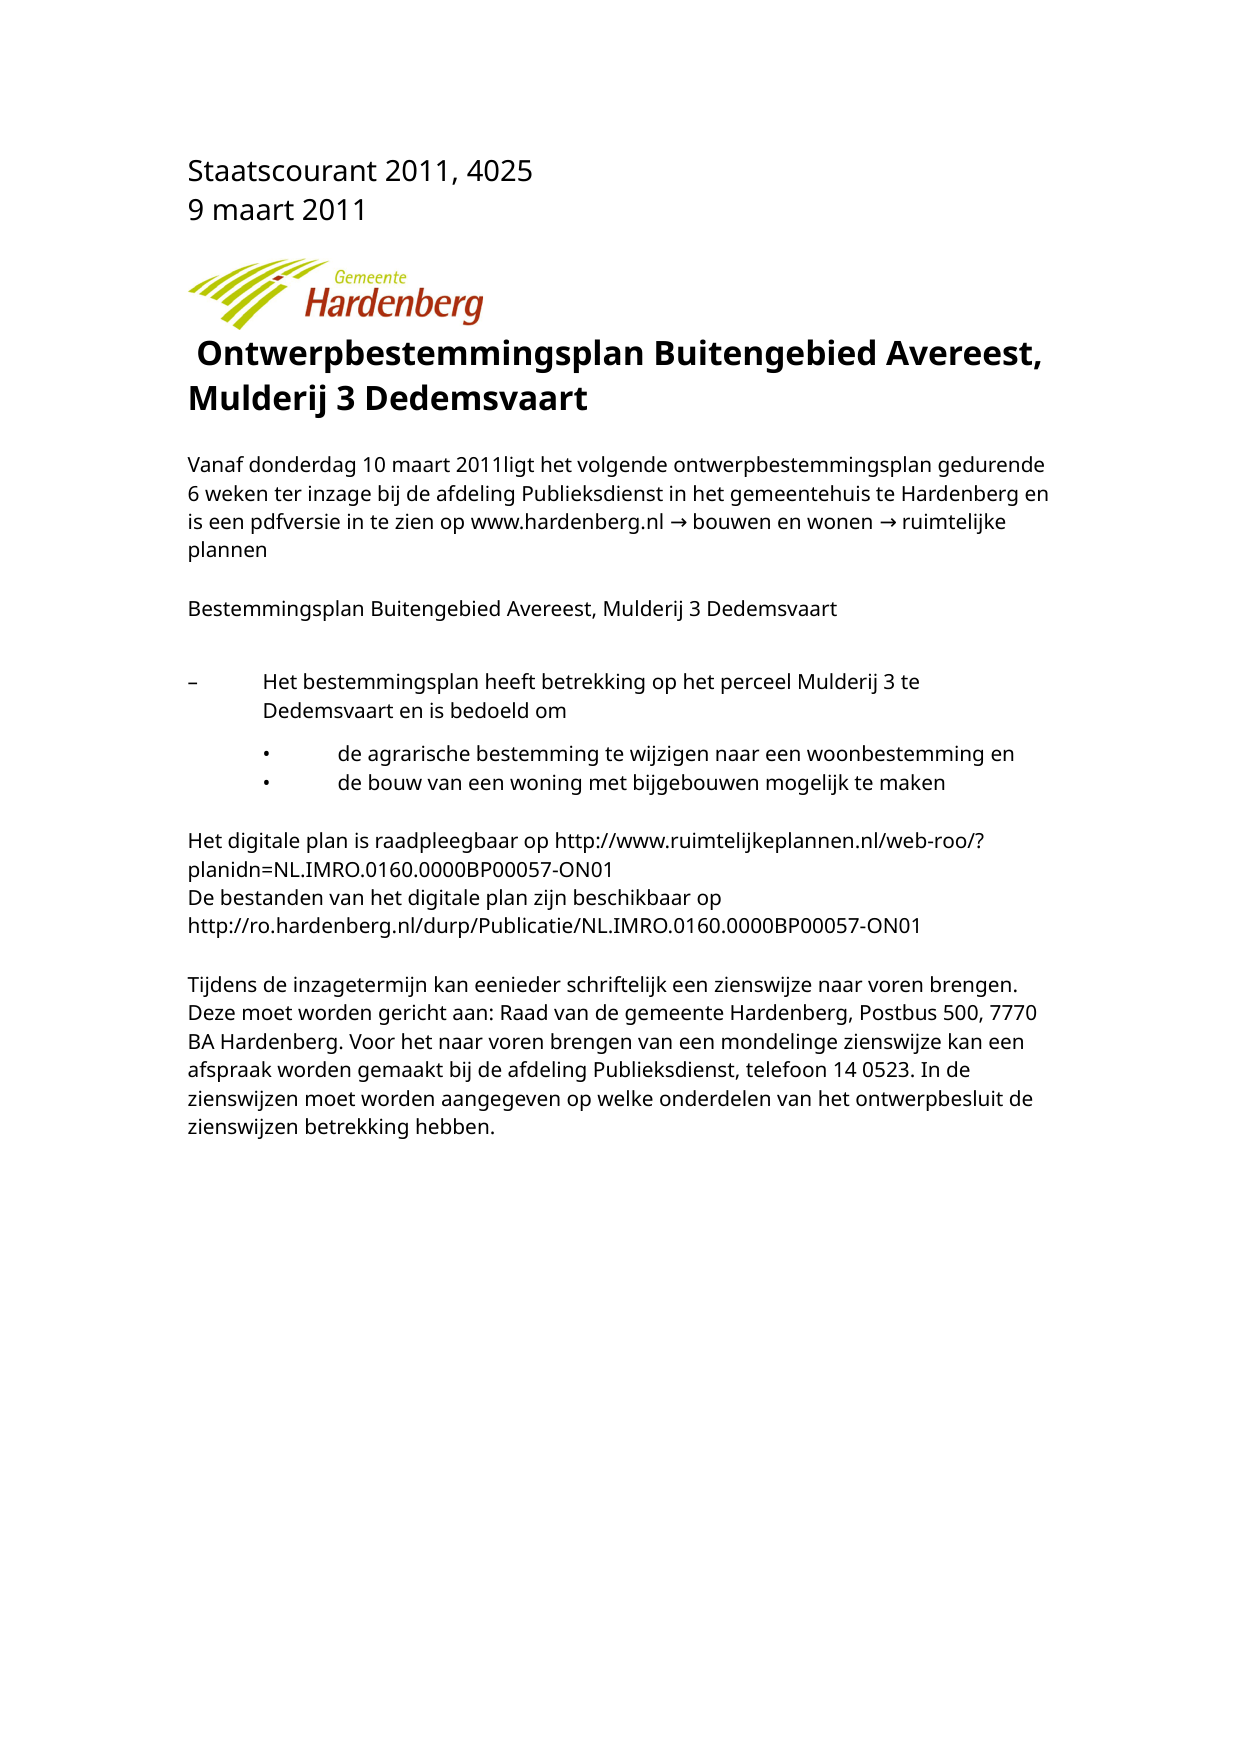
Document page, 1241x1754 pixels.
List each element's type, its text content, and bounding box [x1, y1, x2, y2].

text Tijdens de inzagetermijn kan eenieder schriftelijk een zienswijze naar voren brengen. Deze moet worden gericht aan: Raad van de gemeente Hardenberg, Postbus 500, 7770 BA Hardenberg. Voor het naar voren brengen van een mondelinge zienswijze kan een afspraak worden gemaakt bij de afdeling Publieksdienst, telefoon 14 0523. In de zienswijzen moet worden aangegeven op welke onderdelen van het ontwerpbesluit de zienswijzen betrekking hebben. [187, 970, 1053, 1141]
list de bouw van een woning met bijgebouwen mogelijk te maken [262, 768, 1053, 796]
picture [187, 258, 484, 330]
text Bestemmingsplan Buitengebied Avereest, Mulderij 3 Dedemsvaart [187, 594, 1053, 622]
subtitle Ontwerpbestemmingsplan Buitengebied Avereest, Mulderij 3 Dedemsvaart [187, 271, 1053, 420]
text Het digitale plan is raadpleegbaar op http://www.ruimtelijkeplannen.nl/web-roo/?planidn=NL.IMRO.0160.0000BP00057-ON01 [187, 826, 1053, 883]
list de agrarische bestemming te wijzigen naar een woonbestemming en [262, 739, 1053, 768]
text De bestanden van het digitale plan zijn beschikbaar op http://ro.hardenberg.nl/durp/Publicatie/NL.IMRO.0160.0000BP00057-ON01 [187, 883, 1053, 940]
text Vanaf donderdag 10 maart 2011ligt het volgende ontwerpbestemmingsplan gedurende 6 weken ter inzage bij de afdeling Publieksdienst in het gemeentehuis te Hardenberg en is een pdfversie in te zien op www.hardenberg.nl → bouwen en wonen → ruimtelijke plannen [187, 450, 1053, 564]
text Staatscourant 2011, 4025 [187, 150, 1053, 190]
text 9 maart 2011 [187, 190, 1053, 229]
list Het bestemmingsplan heeft betrekking op het perceel Mulderij 3 te Dedemsvaart en is bedoeld om [187, 667, 1053, 724]
